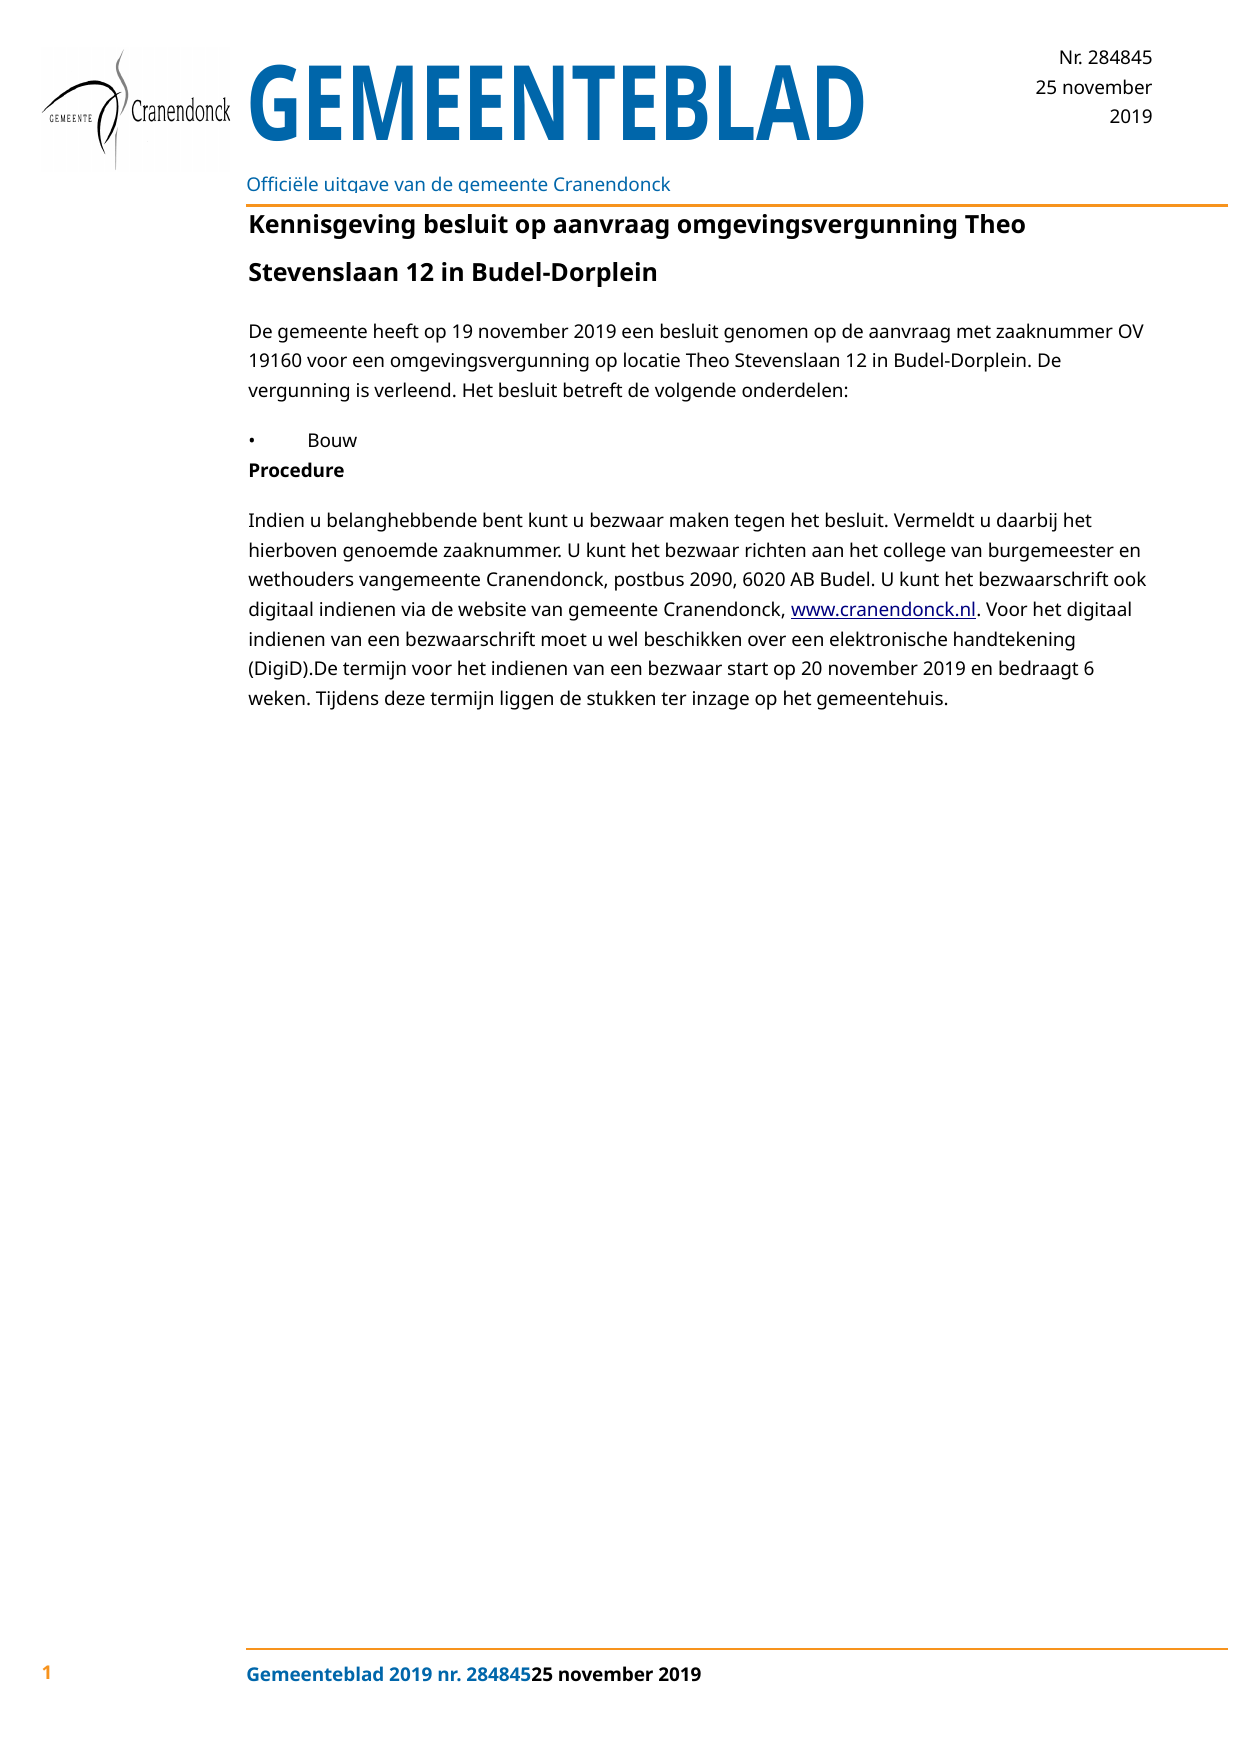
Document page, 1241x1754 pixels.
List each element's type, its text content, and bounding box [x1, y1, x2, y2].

text De gemeente heeft op 19 november 2019 een besluit genomen op de aanvraag met zaaknummer OV 19160 voor een omgevingsvergunning op locatie Theo Stevenslaan 12 in Budel-Dorplein. De vergunning is verleend. Het besluit betreft de volgende onderdelen: [248, 318, 1152, 403]
text Indien u belanghebbende bent kunt u bezwaar maken tegen het besluit. Vermeldt u daarbij het hierboven genoemde zaaknummer. U kunt het bezwaar richten aan het college van burgemeester en wethouders vangemeente Cranendonck, postbus 2090, 6020 AB Budel. U kunt het bezwaarschrift ook digitaal indienen via de website van gemeente Cranendonck, www.cranendonck.nl. Voor het digitaal indienen van een bezwaarschrift moet u wel beschikken over een elektronische handtekening (DigiD).De termijn voor het indienen van een bezwaar start op 20 november 2019 en bedraagt 6 weken. Tijdens deze termijn liggen de stukken ter inzage op het gemeentehuis. [248, 507, 1152, 711]
text Procedure [248, 457, 1152, 483]
picture [41, 47, 231, 172]
text Kennisgeving besluit op aanvraag omgevingsvergunning Theo Stevenslaan 12 in Budel-Dorplein [248, 207, 1152, 288]
list Bouw [248, 427, 1152, 453]
